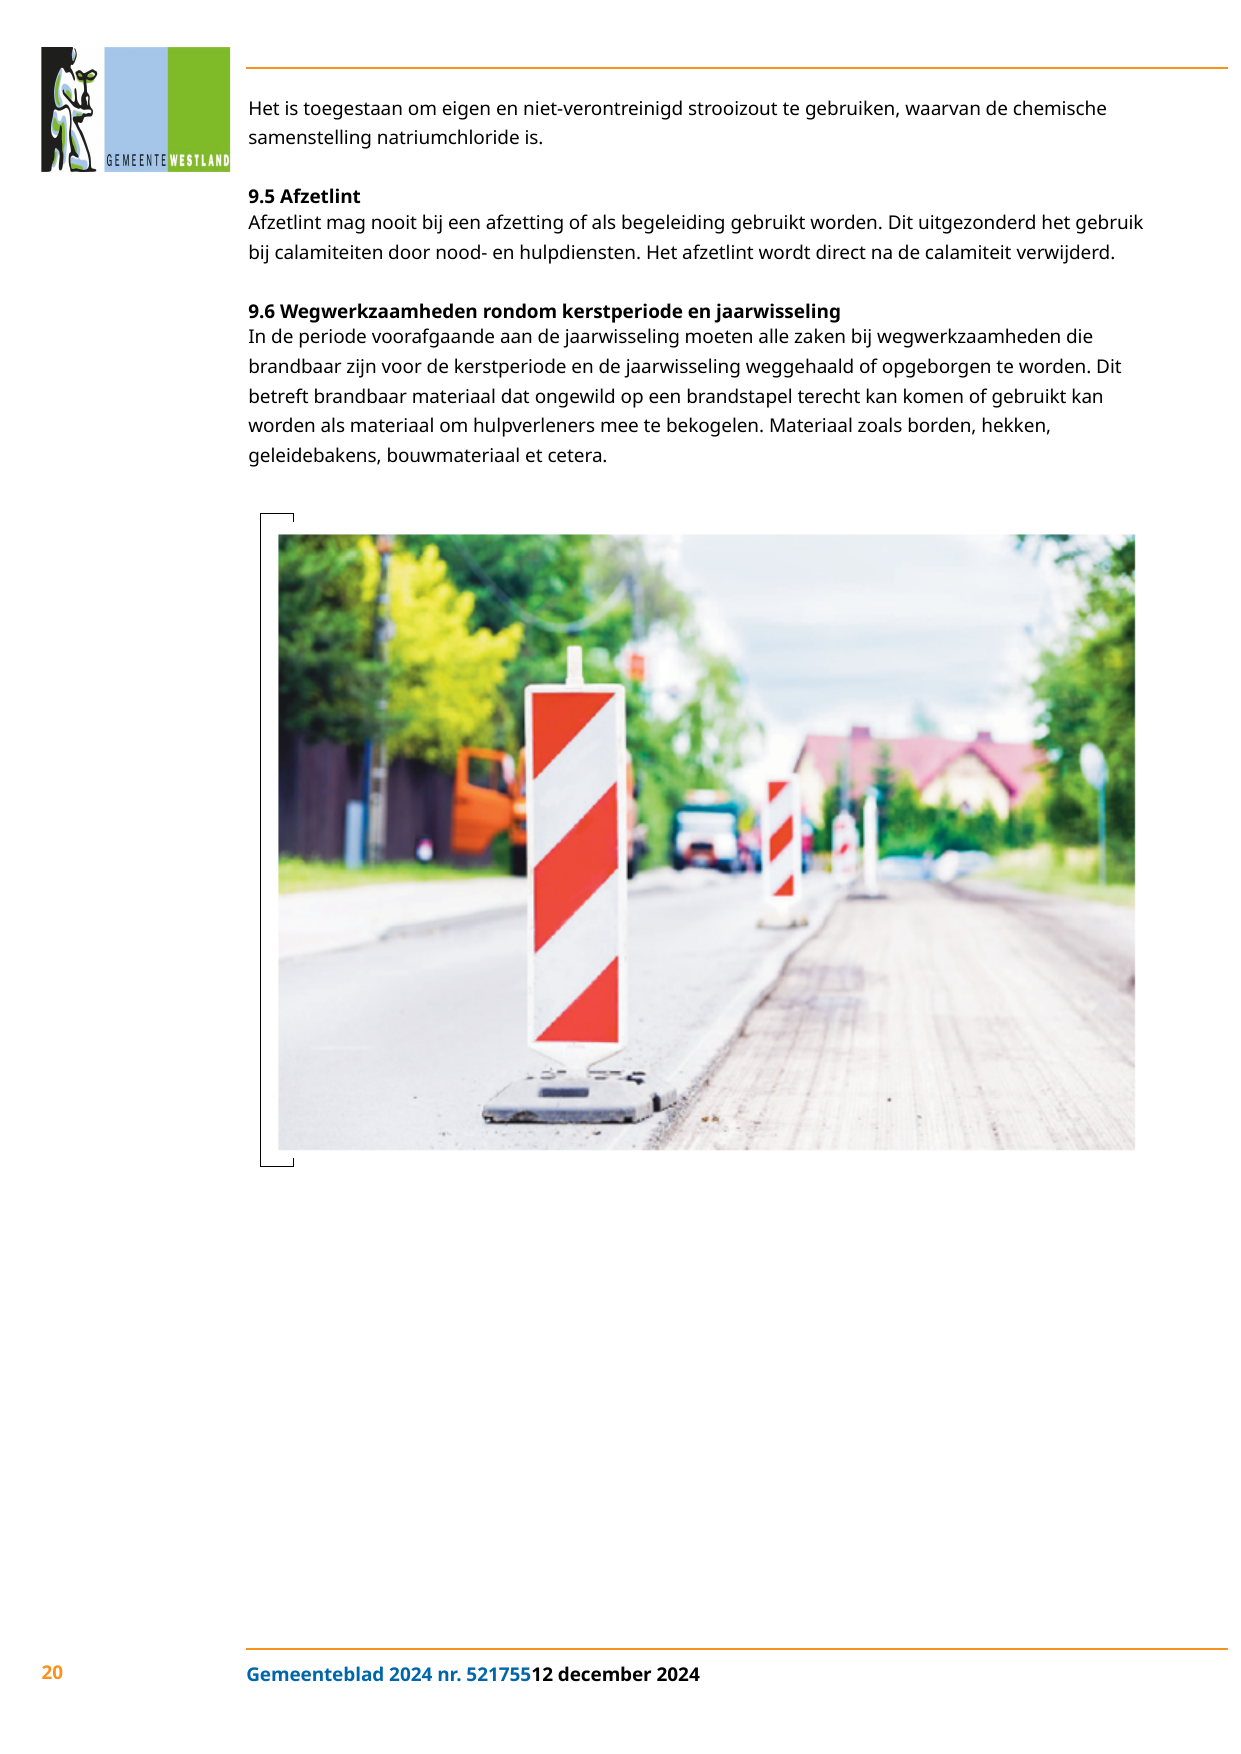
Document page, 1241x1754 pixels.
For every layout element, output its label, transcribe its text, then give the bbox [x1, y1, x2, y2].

picture [41, 47, 231, 172]
text In de periode voorafgaande aan de jaarwisseling moeten alle zaken bij wegwerkzaamheden die brandbaar zijn voor de kerstperiode en de jaarwisseling weggehaald of opgeborgen te worden. Dit betreft brandbaar materiaal dat ongewild op een brandstapel terecht kan komen of gebruikt kan worden als materiaal om hulpverleners mee te bekogelen. Materiaal zoals borden, hekken, geleidebakens, bouwmateriaal et cetera. [248, 324, 1152, 468]
picture [268, 522, 1155, 1158]
text 9.5 Afzetlint [248, 183, 1152, 209]
text Afzetlint mag nooit bij een afzetting of als begeleiding gebruikt worden. Dit uitgezonderd het gebruik bij calamiteiten door nood- en hulpdiensten. Het afzetlint wordt direct na de calamiteit verwijderd. [248, 209, 1152, 264]
text Het is toegestaan om eigen en niet-verontreinigd strooizout te gebruiken, waarvan de chemische samenstelling natriumchloride is. [248, 95, 1152, 150]
text 9.6 Wegwerkzaamheden rondom kerstperiode en jaarwisseling [248, 298, 1152, 324]
